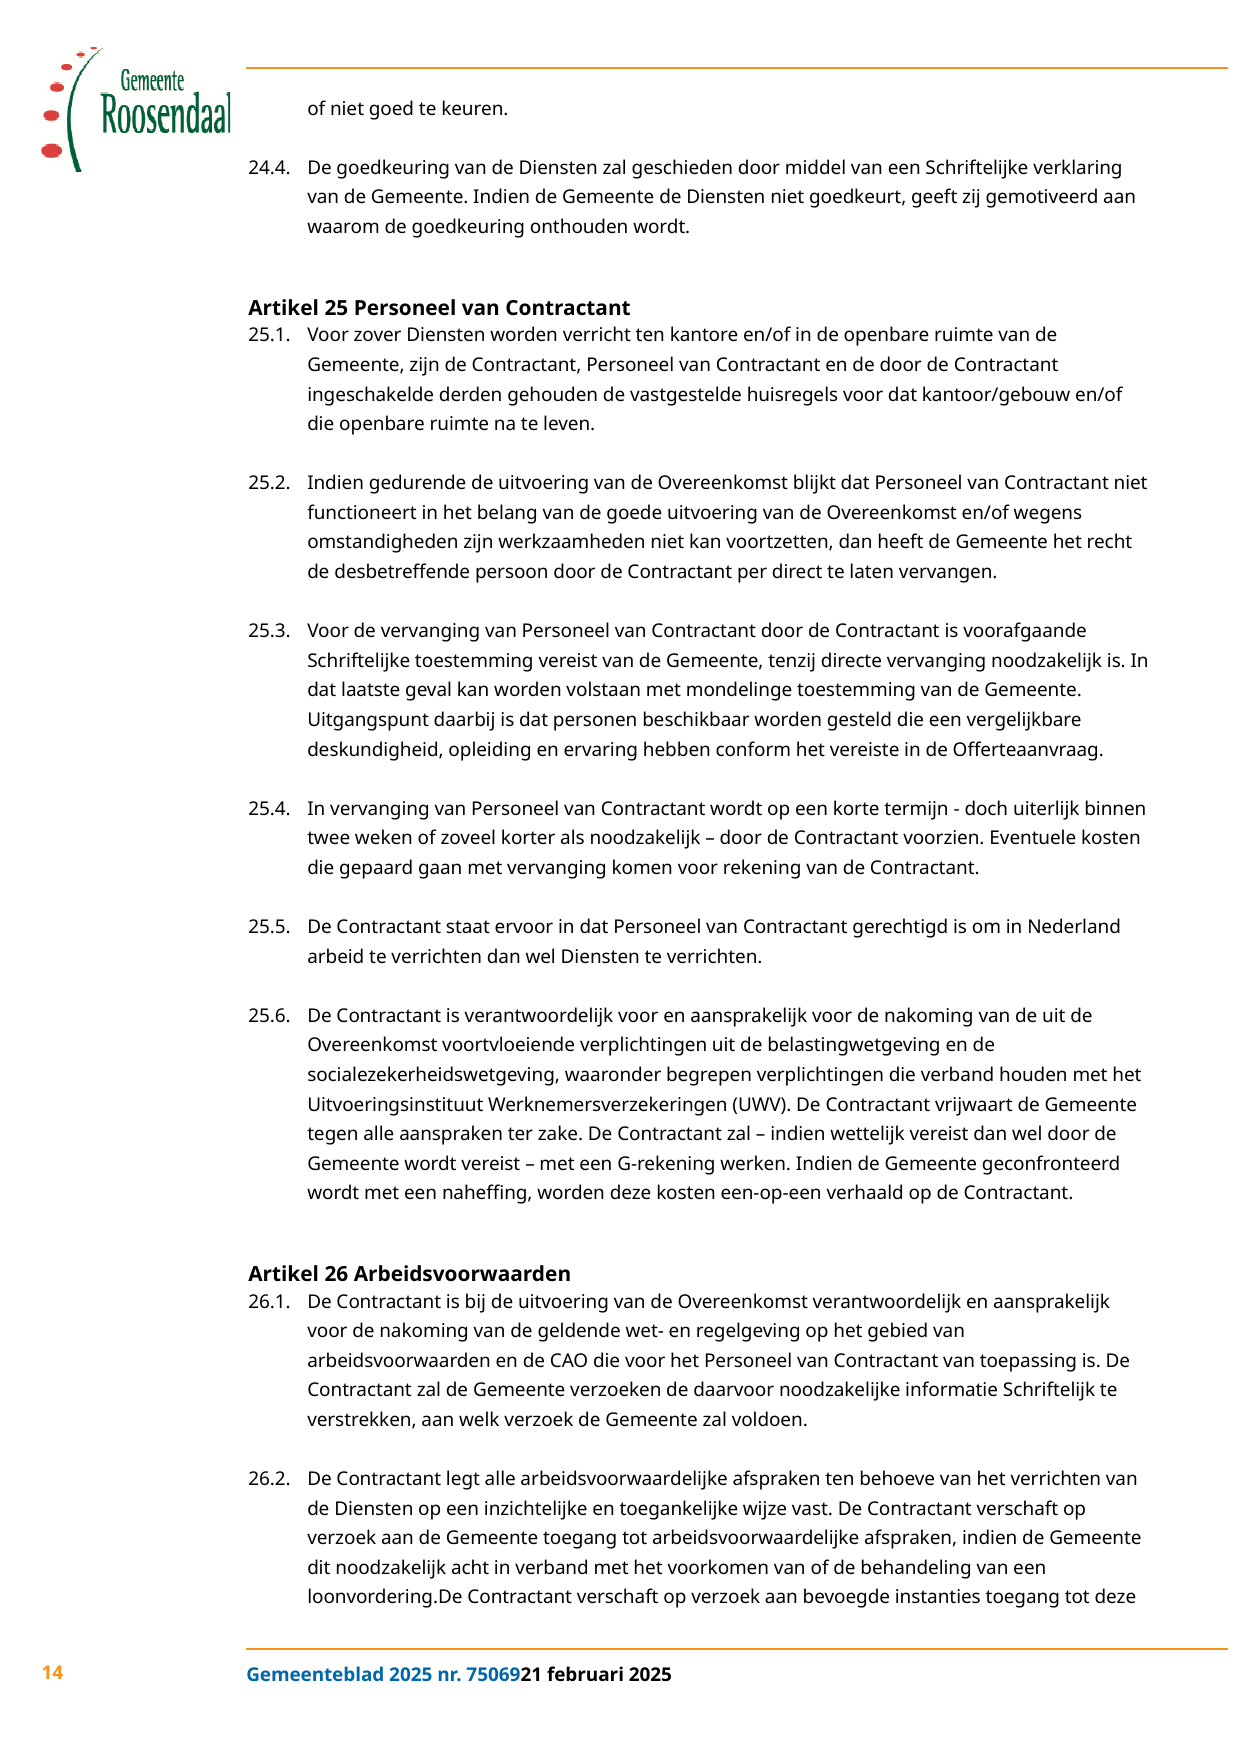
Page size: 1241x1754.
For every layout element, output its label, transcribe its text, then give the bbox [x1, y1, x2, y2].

list of niet goed te keuren. [248, 95, 1152, 121]
list De Contractant is verantwoordelijk voor en aansprakelijk voor de nakoming van de uit de Overeenkomst voortvloeiende verplichtingen uit de belastingwetgeving en de socialezekerheidswetgeving, waaronder begrepen verplichtingen die verband houden met het Uitvoeringsinstituut Werknemersverzekeringen (UWV). De Contractant vrijwaart de Gemeente tegen alle aanspraken ter zake. De Contractant zal – indien wettelijk vereist dan wel door de Gemeente wordt vereist – met een G-rekening werken. Indien de Gemeente geconfronteerd wordt met een naheffing, worden deze kosten een-op-een verhaald op de Contractant. [248, 1002, 1152, 1205]
list Voor zover Diensten worden verricht ten kantore en/of in de openbare ruimte van de Gemeente, zijn de Contractant, Personeel van Contractant en de door de Contractant ingeschakelde derden gehouden de vastgestelde huisregels voor dat kantoor/gebouw en/of die openbare ruimte na te leven. [248, 322, 1152, 436]
list De Contractant is bij de uitvoering van de Overeenkomst verantwoordelijk en aansprakelijk voor de nakoming van de geldende wet- en regelgeving op het gebied van arbeidsvoorwaarden en de CAO die voor het Personeel van Contractant van toepassing is. De Contractant zal de Gemeente verzoeken de daarvoor noodzakelijke informatie Schriftelijk te verstrekken, aan welk verzoek de Gemeente zal voldoen. [248, 1288, 1152, 1432]
list Indien gedurende de uitvoering van de Overeenkomst blijkt dat Personeel van Contractant niet functioneert in het belang van de goede uitvoering van de Overeenkomst en/of wegens omstandigheden zijn werkzaamheden niet kan voortzetten, dan heeft de Gemeente het recht de desbetreffende persoon door de Contractant per direct te laten vervangen. [248, 469, 1152, 584]
list De goedkeuring van de Diensten zal geschieden door middel van een Schriftelijke verklaring van de Gemeente. Indien de Gemeente de Diensten niet goedkeurt, geeft zij gemotiveerd aan waarom de goedkeuring onthouden wordt. [248, 154, 1152, 239]
list De Contractant legt alle arbeidsvoorwaardelijke afspraken ten behoeve van het verrichten van de Diensten op een inzichtelijke en toegankelijke wijze vast. De Contractant verschaft op verzoek aan de Gemeente toegang tot arbeidsvoorwaardelijke afspraken, indien de Gemeente dit noodzakelijk acht in verband met het voorkomen van of de behandeling van een loonvordering.De Contractant verschaft op verzoek aan bevoegde instanties toegang tot deze [248, 1465, 1152, 1609]
list De Contractant staat ervoor in dat Personeel van Contractant gerechtigd is om in Nederland arbeid te verrichten dan wel Diensten te verrichten. [248, 913, 1152, 968]
text Artikel 25 Personeel van Contractant [248, 293, 1152, 322]
text Artikel 26 Arbeidsvoorwaarden [248, 1259, 1152, 1288]
list Voor de vervanging van Personeel van Contractant door de Contractant is voorafgaande Schriftelijke toestemming vereist van de Gemeente, tenzij directe vervanging noodzakelijk is. In dat laatste geval kan worden volstaan met mondelinge toestemming van de Gemeente. Uitgangspunt daarbij is dat personen beschikbaar worden gesteld die een vergelijkbare deskundigheid, opleiding en ervaring hebben conform het vereiste in de Offerteaanvraag. [248, 617, 1152, 761]
list In vervanging van Personeel van Contractant wordt op een korte termijn - doch uiterlijk binnen twee weken of zoveel korter als noodzakelijk – door de Contractant voorzien. Eventuele kosten die gepaard gaan met vervanging komen voor rekening van de Contractant. [248, 795, 1152, 880]
picture [41, 47, 231, 172]
